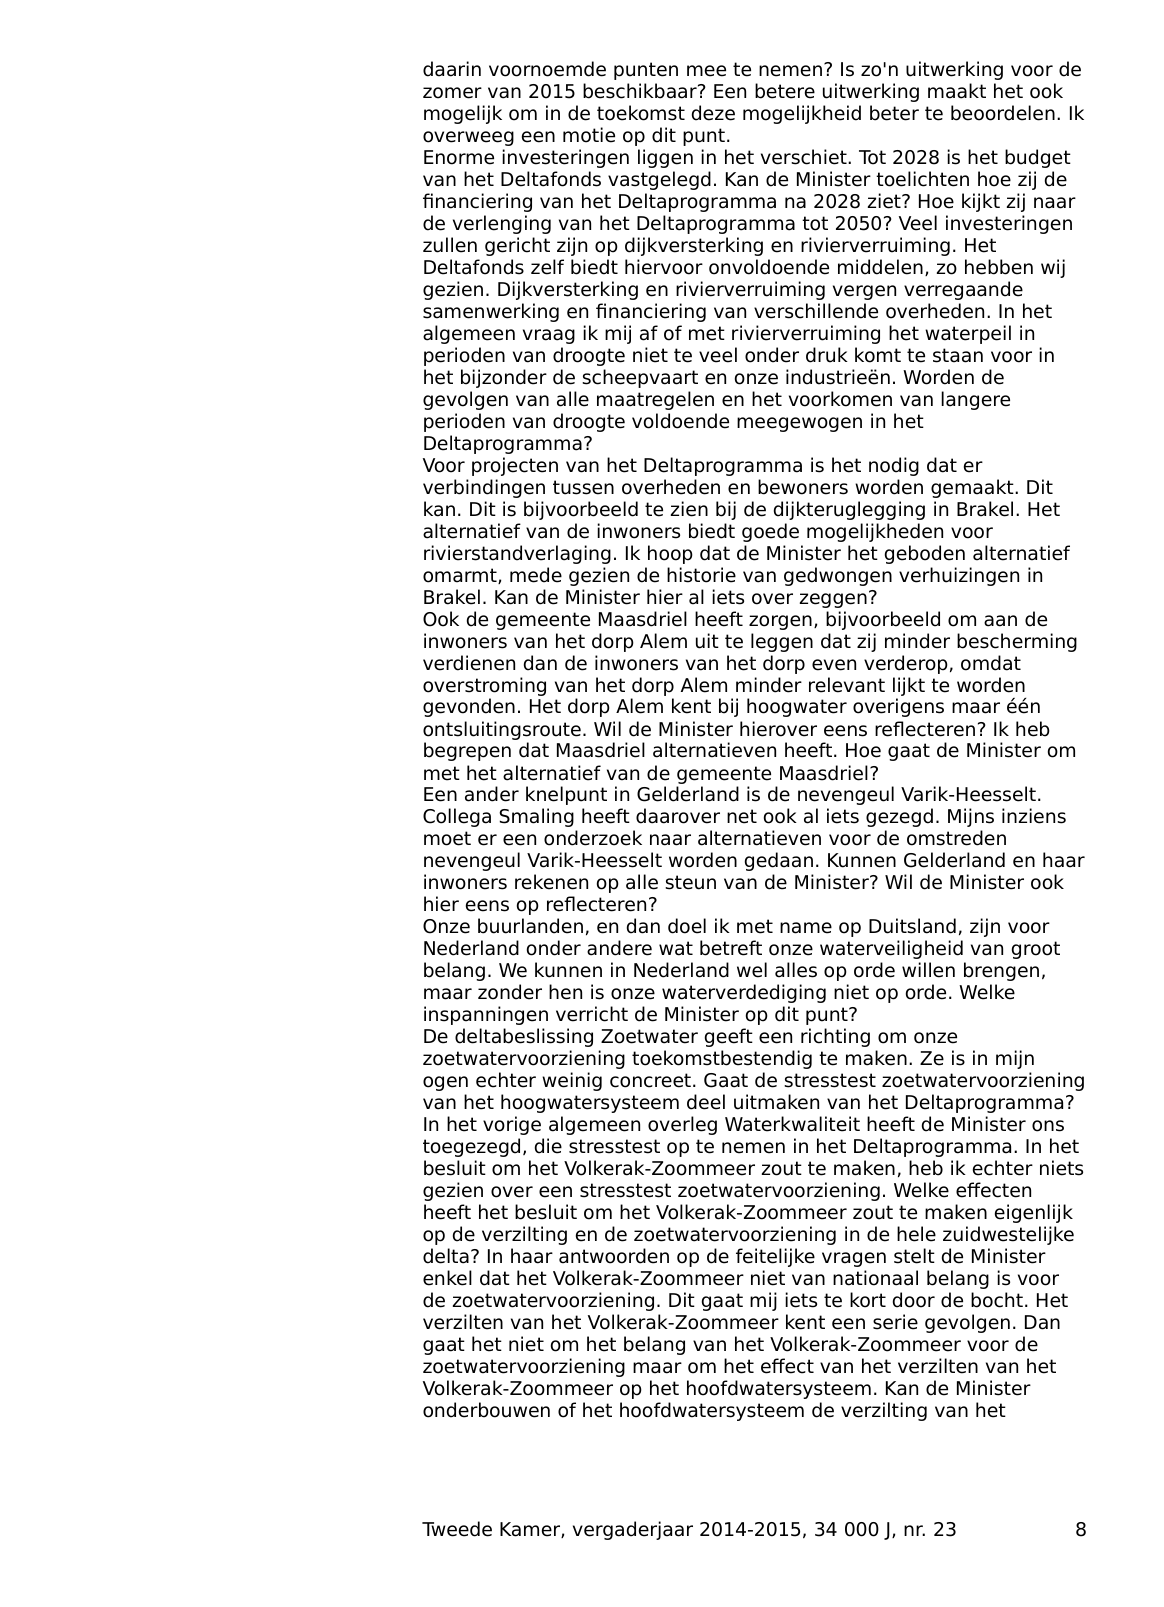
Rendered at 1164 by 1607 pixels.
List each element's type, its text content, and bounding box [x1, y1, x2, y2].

text Een ander knelpunt in Gelderland is de nevengeul Varik-Heesselt. Collega Smaling heeft daarover net ook al iets gezegd. Mijns inziens moet er een onderzoek naar alternatieven voor de omstreden nevengeul Varik-Heesselt worden gedaan. Kunnen Gelderland en haar inwoners rekenen op alle steun van de Minister? Wil de Minister ook hier eens op reflecteren? [422, 784, 1087, 916]
text Enorme investeringen liggen in het verschiet. Tot 2028 is het budget van het Deltafonds vastgelegd. Kan de Minister toelichten hoe zij de financiering van het Deltaprogramma na 2028 ziet? Hoe kijkt zij naar de verlenging van het Deltaprogramma tot 2050? Veel investeringen zullen gericht zijn op dijkversterking en rivierverruiming. Het Deltafonds zelf biedt hiervoor onvoldoende middelen, zo hebben wij gezien. Dijkversterking en rivierverruiming vergen verregaande samenwerking en financiering van verschillende overheden. In het algemeen vraag ik mij af of met rivierverruiming het waterpeil in perioden van droogte niet te veel onder druk komt te staan voor in het bijzonder de scheepvaart en onze industrieën. Worden de gevolgen van alle maatregelen en het voorkomen van langere perioden van droogte voldoende meegewogen in het Deltaprogramma? [422, 147, 1087, 455]
text Onze buurlanden, en dan doel ik met name op Duitsland, zijn voor Nederland onder andere wat betreft onze waterveiligheid van groot belang. We kunnen in Nederland wel alles op orde willen brengen, maar zonder hen is onze waterverdediging niet op orde. Welke inspanningen verricht de Minister op dit punt? [422, 916, 1087, 1026]
text Voor projecten van het Deltaprogramma is het nodig dat er verbindingen tussen overheden en bewoners worden gemaakt. Dit kan. Dit is bijvoorbeeld te zien bij de dijkteruglegging in Brakel. Het alternatief van de inwoners biedt goede mogelijkheden voor rivierstandverlaging. Ik hoop dat de Minister het geboden alternatief omarmt, mede gezien de historie van gedwongen verhuizingen in Brakel. Kan de Minister hier al iets over zeggen? [422, 455, 1087, 608]
text De deltabeslissing Zoetwater geeft een richting om onze zoetwatervoorziening toekomstbestendig te maken. Ze is in mijn ogen echter weinig concreet. Gaat de stresstest zoetwatervoorziening van het hoogwatersysteem deel uitmaken van het Deltaprogramma? In het vorige algemeen overleg Waterkwaliteit heeft de Minister ons toegezegd, die stresstest op te nemen in het Deltaprogramma. In het besluit om het Volkerak-Zoommeer zout te maken, heb ik echter niets gezien over een stresstest zoetwatervoorziening. Welke effecten heeft het besluit om het Volkerak-Zoommeer zout te maken eigenlijk op de verzilting en de zoetwatervoorziening in de hele zuidwestelijke delta? In haar antwoorden op de feitelijke vragen stelt de Minister enkel dat het Volkerak-Zoommeer niet van nationaal belang is voor de zoetwatervoorziening. Dit gaat mij iets te kort door de bocht. Het verzilten van het Volkerak-Zoommeer kent een serie gevolgen. Dan gaat het niet om het belang van het Volkerak-Zoommeer voor de zoetwatervoorziening maar om het effect van het verzilten van het Volkerak-Zoommeer op het hoofdwatersysteem. Kan de Minister onderbouwen of het hoofdwatersysteem de verzilting van het [422, 1026, 1087, 1422]
text daarin voornoemde punten mee te nemen? Is zo'n uitwerking voor de zomer van 2015 beschikbaar? Een betere uitwerking maakt het ook mogelijk om in de toekomst deze mogelijkheid beter te beoordelen. Ik overweeg een motie op dit punt. [422, 59, 1087, 147]
text Ook de gemeente Maasdriel heeft zorgen, bijvoorbeeld om aan de inwoners van het dorp Alem uit te leggen dat zij minder bescherming verdienen dan de inwoners van het dorp even verderop, omdat overstroming van het dorp Alem minder relevant lijkt te worden gevonden. Het dorp Alem kent bij hoogwater overigens maar één ontsluitingsroute. Wil de Minister hierover eens reflecteren? Ik heb begrepen dat Maasdriel alternatieven heeft. Hoe gaat de Minister om met het alternatief van de gemeente Maasdriel? [422, 608, 1087, 784]
